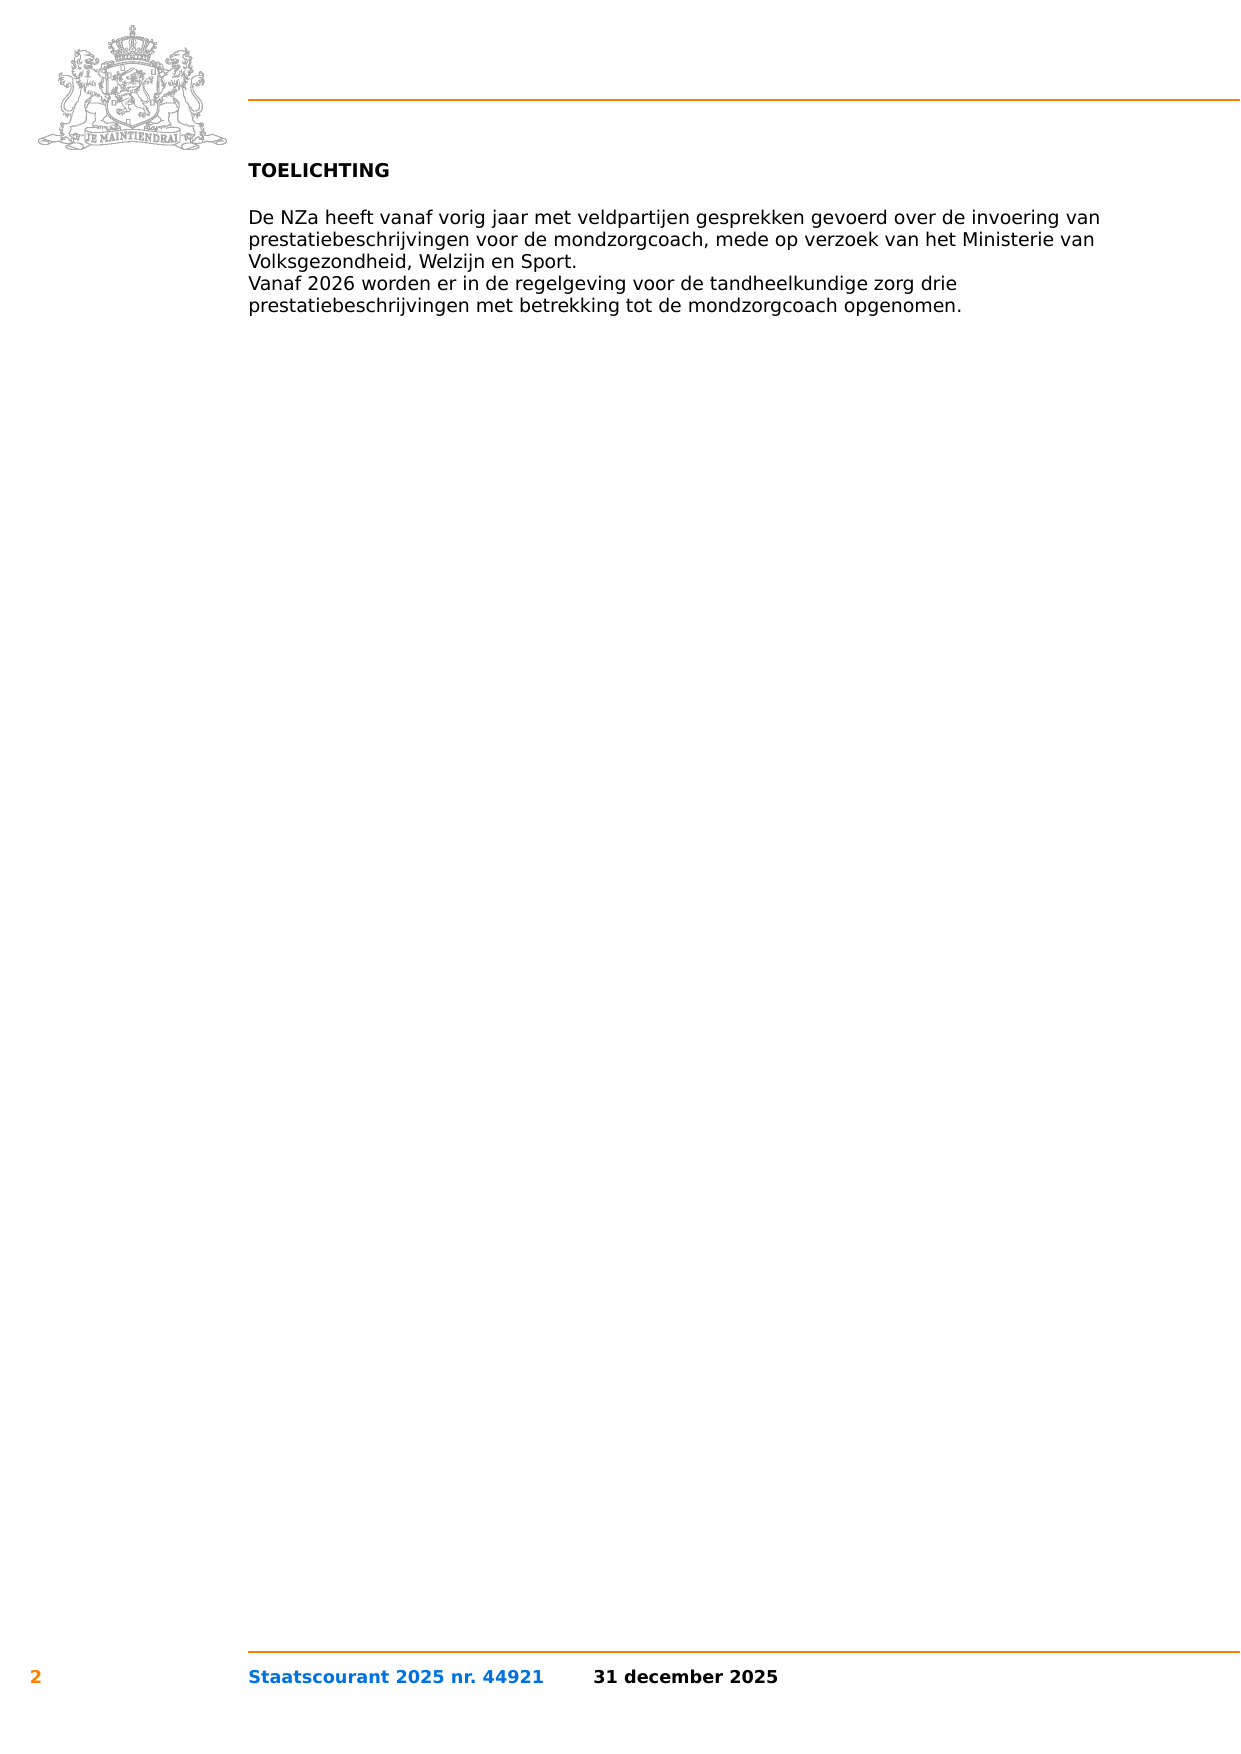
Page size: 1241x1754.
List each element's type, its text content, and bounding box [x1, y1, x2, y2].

text Vanaf 2026 worden er in de regelgeving voor de tandheelkundige zorg drie prestatiebeschrijvingen met betrekking tot de mondzorgcoach opgenomen. [248, 273, 1163, 317]
subtitle TOELICHTING [248, 160, 1163, 182]
text De NZa heeft vanaf vorig jaar met veldpartijen gesprekken gevoerd over de invoering van prestatiebeschrijvingen voor de mondzorgcoach, mede op verzoek van het Ministerie van Volksgezondheid, Welzijn en Sport. [248, 207, 1163, 273]
picture [38, 25, 227, 150]
